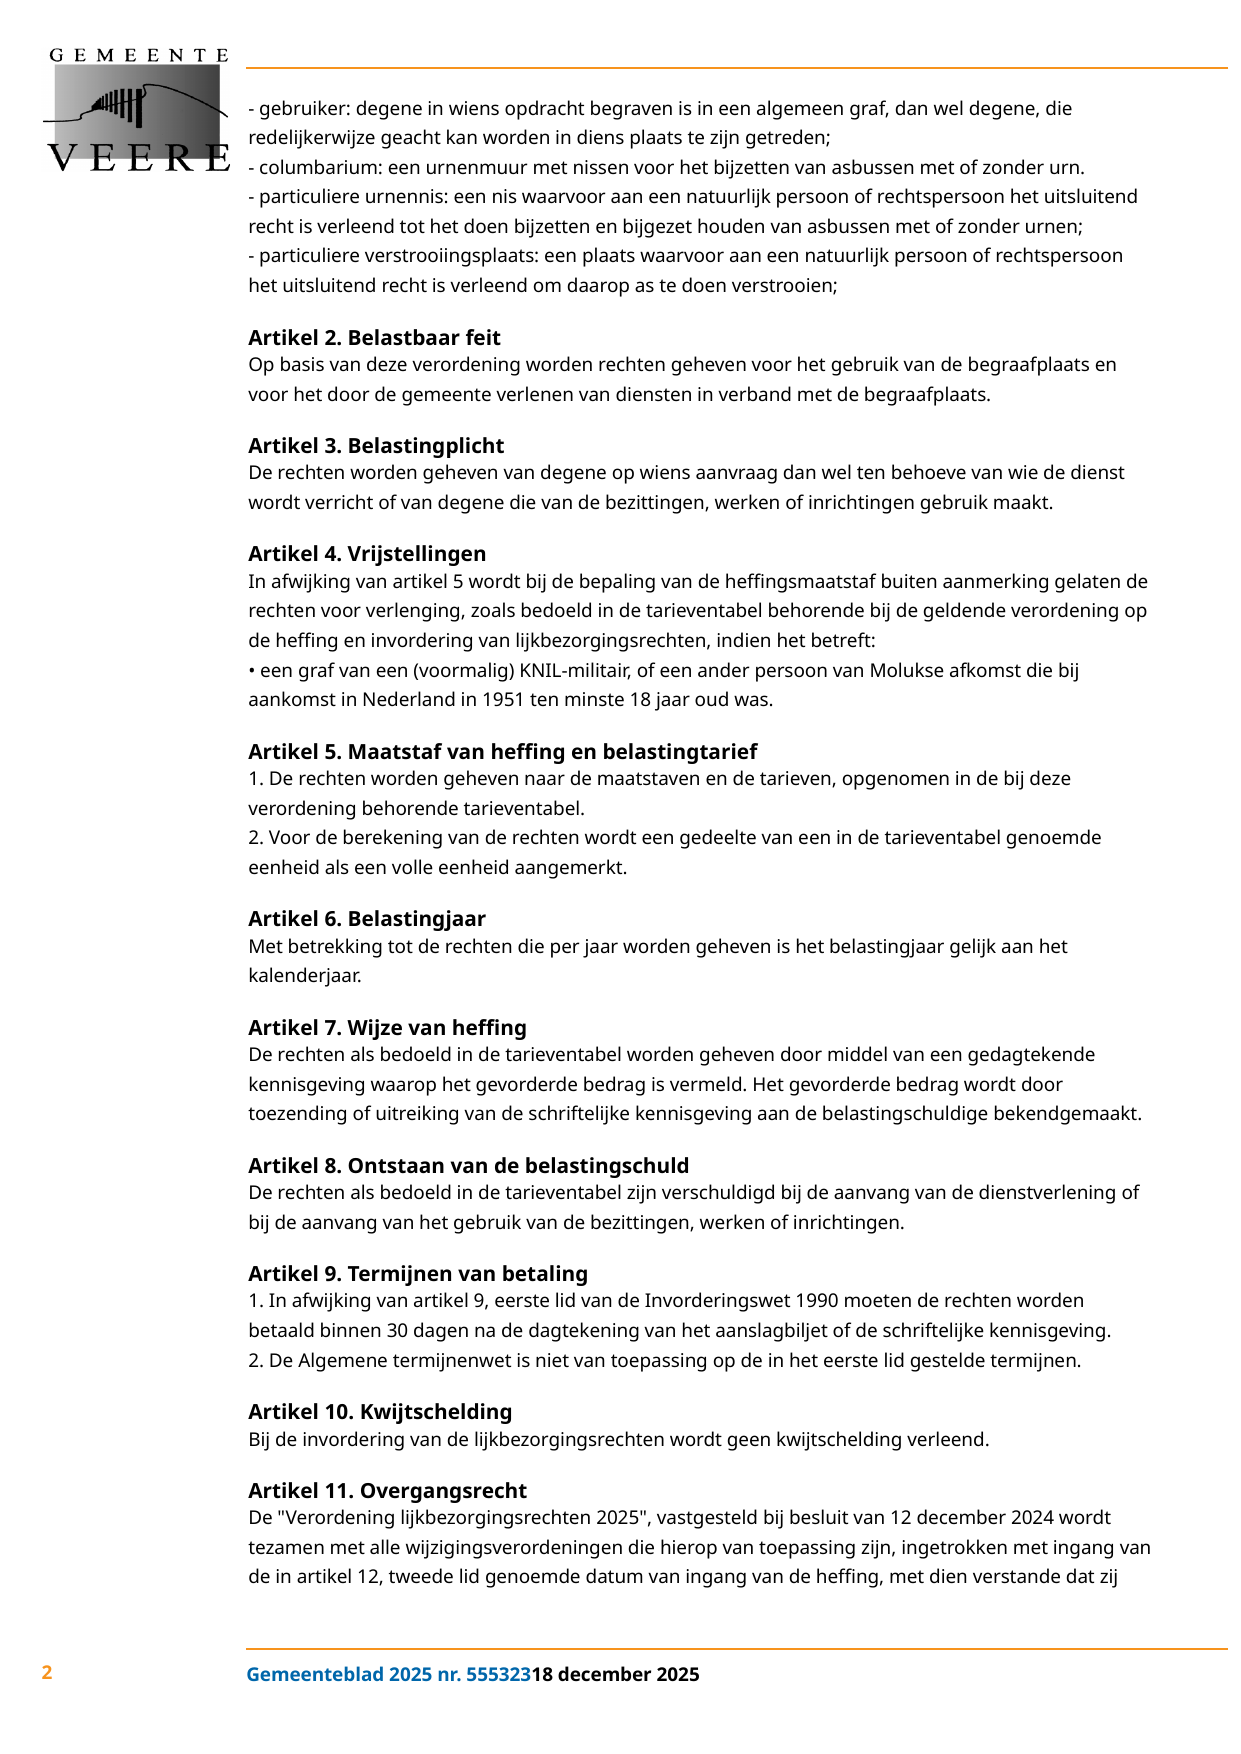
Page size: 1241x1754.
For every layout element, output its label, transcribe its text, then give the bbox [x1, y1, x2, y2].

text De rechten als bedoeld in de tarieventabel zijn verschuldigd bij de aanvang van de dienstverlening of bij de aanvang van het gebruik van de bezittingen, werken of inrichtingen. [248, 1179, 1152, 1234]
text Artikel 8. Ontstaan van de belastingschuld [248, 1151, 1152, 1179]
text Artikel 5. Maatstaf van heffing en belastingtarief [248, 737, 1152, 765]
text 1. In afwijking van artikel 9, eerste lid van de Invorderingswet 1990 moeten de rechten worden betaald binnen 30 dagen na de dagtekening van het aanslagbiljet of de schriftelijke kennisgeving. [248, 1288, 1152, 1343]
text - particuliere urnennis: een nis waarvoor aan een natuurlijk persoon of rechtspersoon het uitsluitend recht is verleend tot het doen bijzetten en bijgezet houden van asbussen met of zonder urnen; [248, 183, 1152, 239]
text Artikel 4. Vrijstellingen [248, 539, 1152, 568]
text Artikel 3. Belastingplicht [248, 431, 1152, 459]
text Bij de invordering van de lijkbezorgingsrechten wordt geen kwijtschelding verleend. [248, 1426, 1152, 1451]
picture [41, 47, 231, 172]
text Artikel 6. Belastingjaar [248, 904, 1152, 933]
text De rechten als bedoeld in de tarieventabel worden geheven door middel van een gedagtekende kennisgeving waarop het gevorderde bedrag is vermeld. Het gevorderde bedrag wordt door toezending of uitreiking van de schriftelijke kennisgeving aan de belastingschuldige bekendgemaakt. [248, 1041, 1152, 1126]
text Artikel 2. Belastbaar feit [248, 323, 1152, 351]
text De "Verordening lijkbezorgingsrechten 2025", vastgesteld bij besluit van 12 december 2024 wordt tezamen met alle wijzigingsverordeningen die hierop van toepassing zijn, ingetrokken met ingang van de in artikel 12, tweede lid genoemde datum van ingang van de heffing, met dien verstande dat zij [248, 1504, 1152, 1589]
text De rechten worden geheven van degene op wiens aanvraag dan wel ten behoeve van wie de dienst wordt verricht of van degene die van de bezittingen, werken of inrichtingen gebruik maakt. [248, 459, 1152, 515]
text Artikel 10. Kwijtschelding [248, 1397, 1152, 1426]
text - gebruiker: degene in wiens opdracht begraven is in een algemeen graf, dan wel degene, die redelijkerwijze geacht kan worden in diens plaats te zijn getreden; [248, 95, 1152, 150]
text - particuliere verstrooiingsplaats: een plaats waarvoor aan een natuurlijk persoon of rechtspersoon het uitsluitend recht is verleend om daarop as te doen verstrooien; [248, 243, 1152, 298]
text - columbarium: een urnenmuur met nissen voor het bijzetten van asbussen met of zonder urn. [248, 154, 1152, 180]
text In afwijking van artikel 5 wordt bij de bepaling van de heffingsmaatstaf buiten aanmerking gelaten de rechten voor verlenging, zoals bedoeld in de tarieventabel behorende bij de geldende verordening op de heffing en invordering van lijkbezorgingsrechten, indien het betreft: [248, 568, 1152, 653]
text 1. De rechten worden geheven naar de maatstaven en de tarieven, opgenomen in de bij deze verordening behorende tarieventabel. [248, 765, 1152, 821]
text 2. Voor de berekening van de rechten wordt een gedeelte van een in de tarieventabel genoemde eenheid als een volle eenheid aangemerkt. [248, 824, 1152, 880]
text Artikel 11. Overgangsrecht [248, 1476, 1152, 1504]
text Op basis van deze verordening worden rechten geheven voor het gebruik van de begraafplaats en voor het door de gemeente verlenen van diensten in verband met de begraafplaats. [248, 351, 1152, 406]
text 2. De Algemene termijnenwet is niet van toepassing op de in het eerste lid gestelde termijnen. [248, 1347, 1152, 1373]
text • een graf van een (voormalig) KNIL-militair, of een ander persoon van Molukse afkomst die bij aankomst in Nederland in 1951 ten minste 18 jaar oud was. [248, 657, 1152, 712]
text Artikel 7. Wijze van heffing [248, 1013, 1152, 1041]
text Artikel 9. Termijnen van betaling [248, 1259, 1152, 1288]
text Met betrekking tot de rechten die per jaar worden geheven is het belastingjaar gelijk aan het kalenderjaar. [248, 933, 1152, 988]
